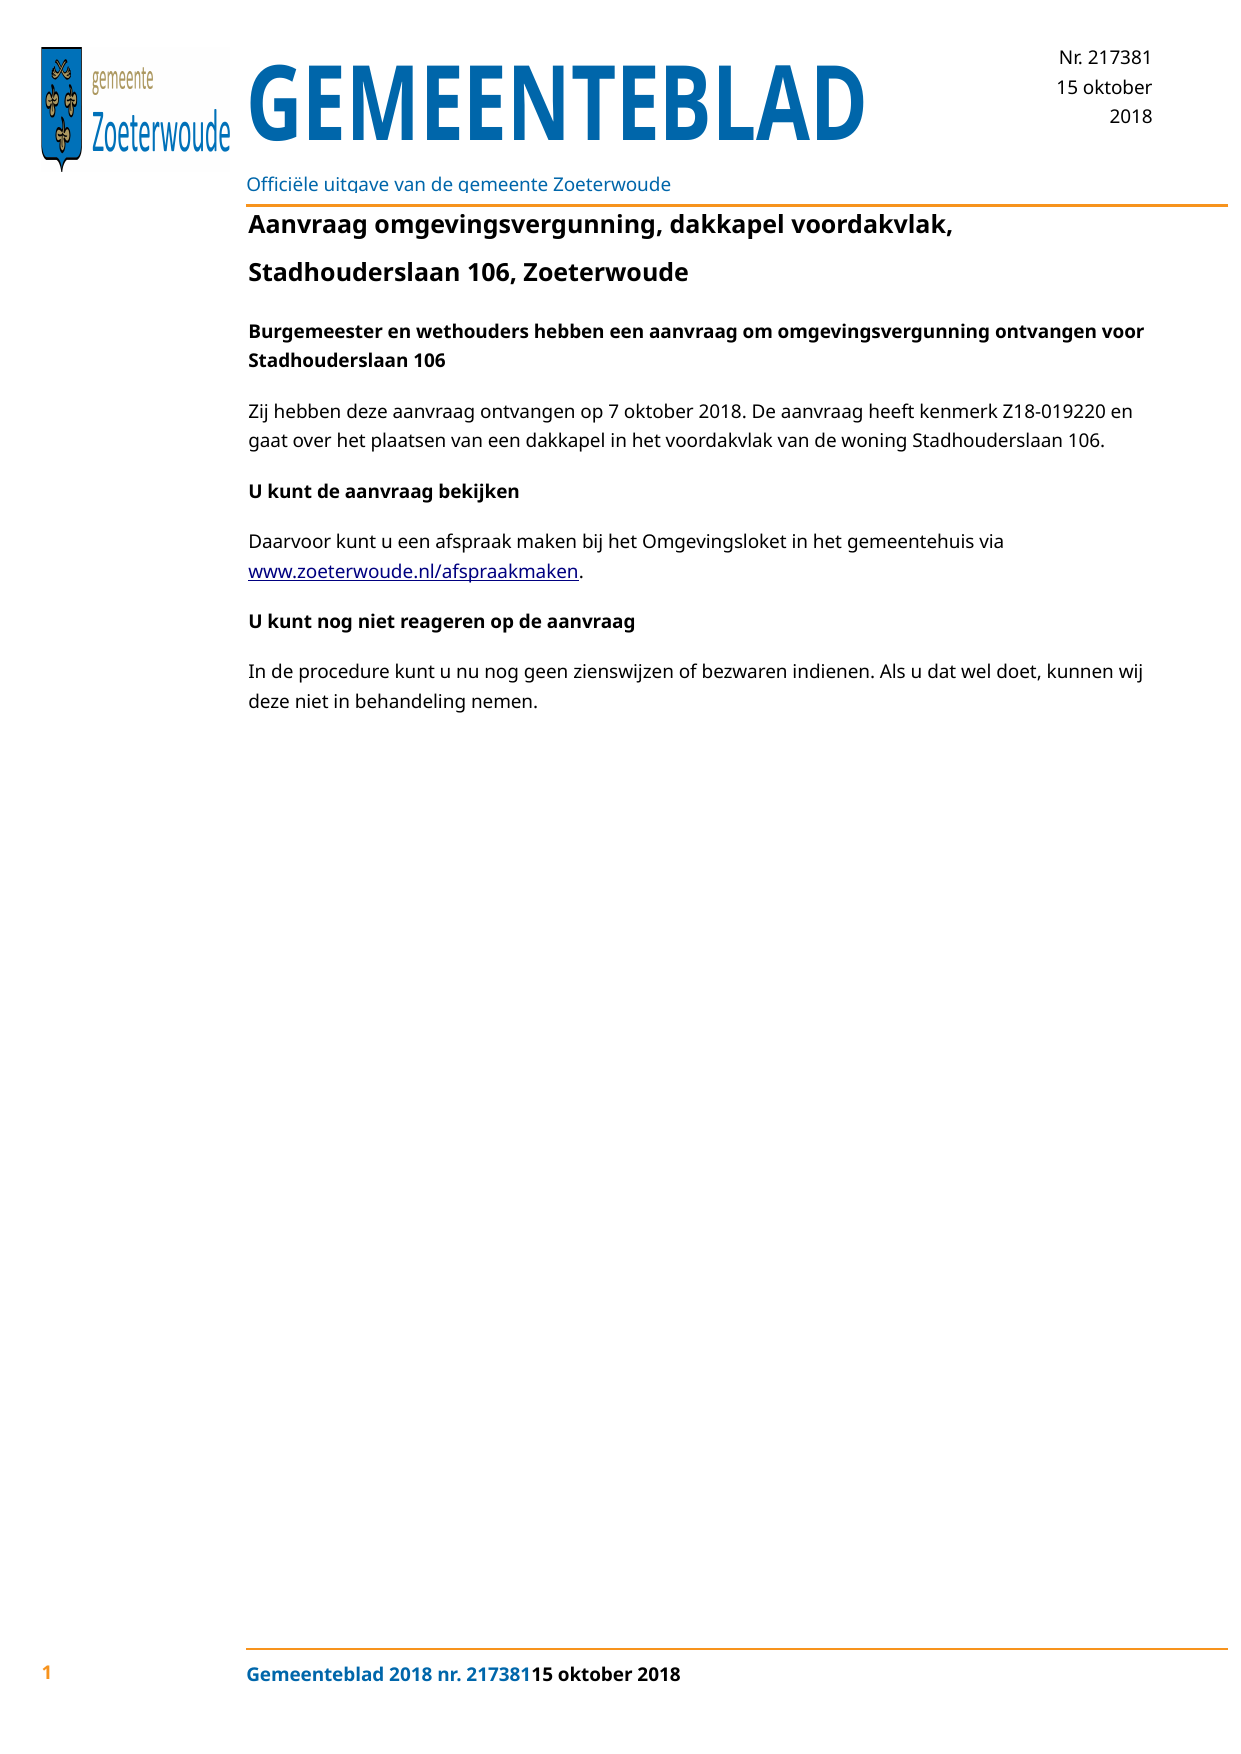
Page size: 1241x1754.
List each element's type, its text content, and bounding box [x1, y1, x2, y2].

text Zij hebben deze aanvraag ontvangen op 7 oktober 2018. De aanvraag heeft kenmerk Z18-019220 en gaat over het plaatsen van een dakkapel in het voordakvlak van de woning Stadhouderslaan 106. [248, 398, 1152, 453]
text Daarvoor kunt u een afspraak maken bij het Omgevingsloket in het gemeentehuis via www.zoeterwoude.nl/afspraakmaken. [248, 528, 1152, 584]
text In de procedure kunt u nu nog geen zienswijzen of bezwaren indienen. Als u dat wel doet, kunnen wij deze niet in behandeling nemen. [248, 659, 1152, 714]
text U kunt de aanvraag bekijken [248, 478, 1152, 504]
text Aanvraag omgevingsvergunning, dakkapel voordakvlak, Stadhouderslaan 106, Zoeterwoude [248, 207, 1152, 288]
text Burgemeester en wethouders hebben een aanvraag om omgevingsvergunning ontvangen voor Stadhouderslaan 106 [248, 318, 1152, 373]
picture [41, 47, 231, 172]
text U kunt nog niet reageren op de aanvraag [248, 608, 1152, 634]
